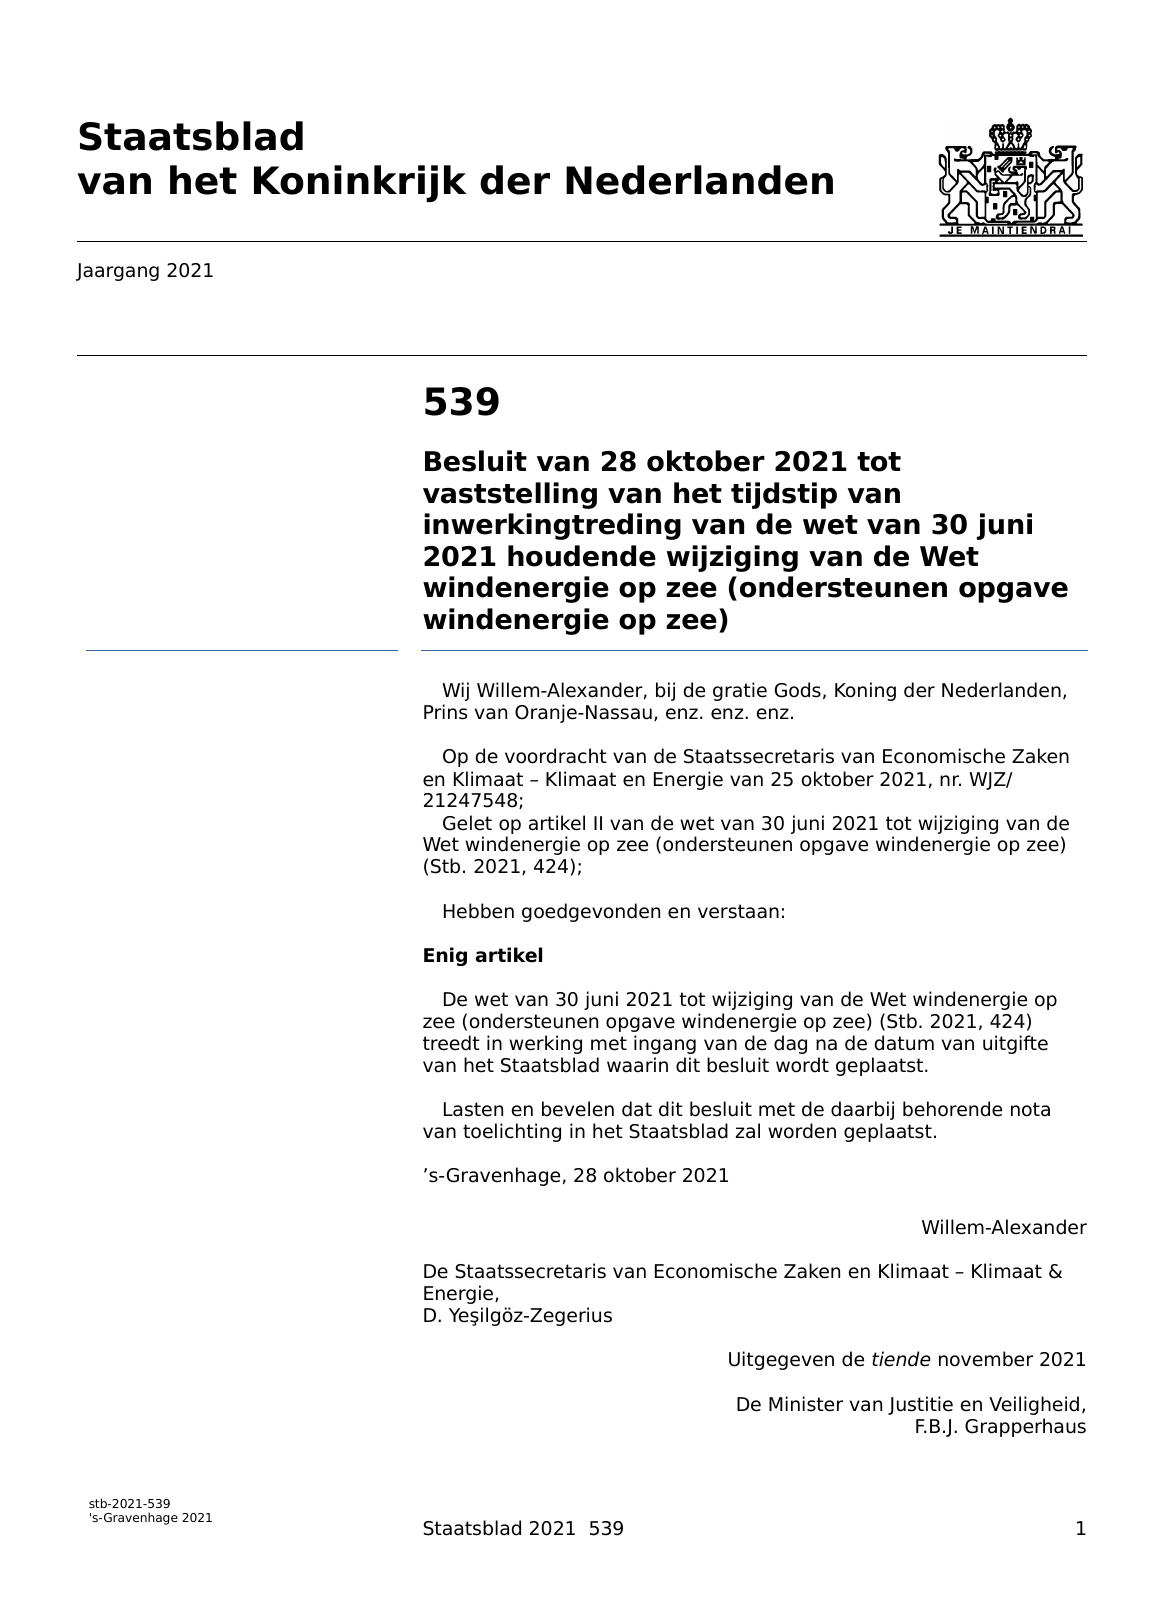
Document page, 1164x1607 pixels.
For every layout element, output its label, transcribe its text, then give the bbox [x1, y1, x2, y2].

text Lasten en bevelen dat dit besluit met de daarbij behorende nota van toelichting in het Staatsblad zal worden geplaatst. [422, 1099, 1087, 1143]
text Gelet op artikel II van de wet van 30 juni 2021 tot wijziging van de Wet windenergie op zee (ondersteunen opgave windenergie op zee) (Stb. 2021, 424); [422, 812, 1087, 878]
text Wij Willem-Alexander, bij de gratie Gods, Koning der Nederlanden, Prins van Oranje-Nassau, enz. enz. enz. [422, 680, 1087, 724]
table_header Staatsblad van het Koninkrijk der Nederlanden [77, 100, 886, 241]
text ’s-Gravenhage, 28 oktober 2021 [422, 1165, 1087, 1187]
text 's-Gravenhage 2021 [88, 1511, 323, 1525]
table_header [886, 100, 1087, 241]
table_cell Jaargang 2021 [77, 242, 1087, 355]
text Besluit van 28 oktober 2021 tot vaststelling van het tijdstip van inwerkingtreding van de wet van 30 juni 2021 houdende wijziging van de Wet windenergie op zee (ondersteunen opgave windenergie op zee) [422, 447, 1087, 636]
text Op de voordracht van de Staatssecretaris van Economische Zaken en Klimaat – Klimaat en Energie van 25 oktober 2021, nr. WJZ/ 21247548; [422, 746, 1087, 812]
text Hebben goedgevonden en verstaan: [422, 901, 1087, 922]
subtitle 539 [422, 381, 1087, 424]
text De Staatssecretaris van Economische Zaken en Klimaat – Klimaat & Energie, D. Yeşilgöz-Zegerius [422, 1261, 1087, 1327]
picture [936, 115, 1087, 240]
text De wet van 30 juni 2021 tot wijziging van de Wet windenergie op zee (ondersteunen opgave windenergie op zee) (Stb. 2021, 424) treedt in werking met ingang van de dag na de datum van uitgifte van het Staatsblad waarin dit besluit wordt geplaatst. [422, 989, 1087, 1077]
text Willem-Alexander [422, 1217, 1087, 1239]
text De Minister van Justitie en Veiligheid, F.B.J. Grapperhaus [422, 1393, 1087, 1437]
text stb-2021-539 [88, 1497, 323, 1511]
subtitle Enig artikel [422, 945, 1087, 967]
text Uitgegeven de tiende november 2021 [422, 1349, 1087, 1371]
